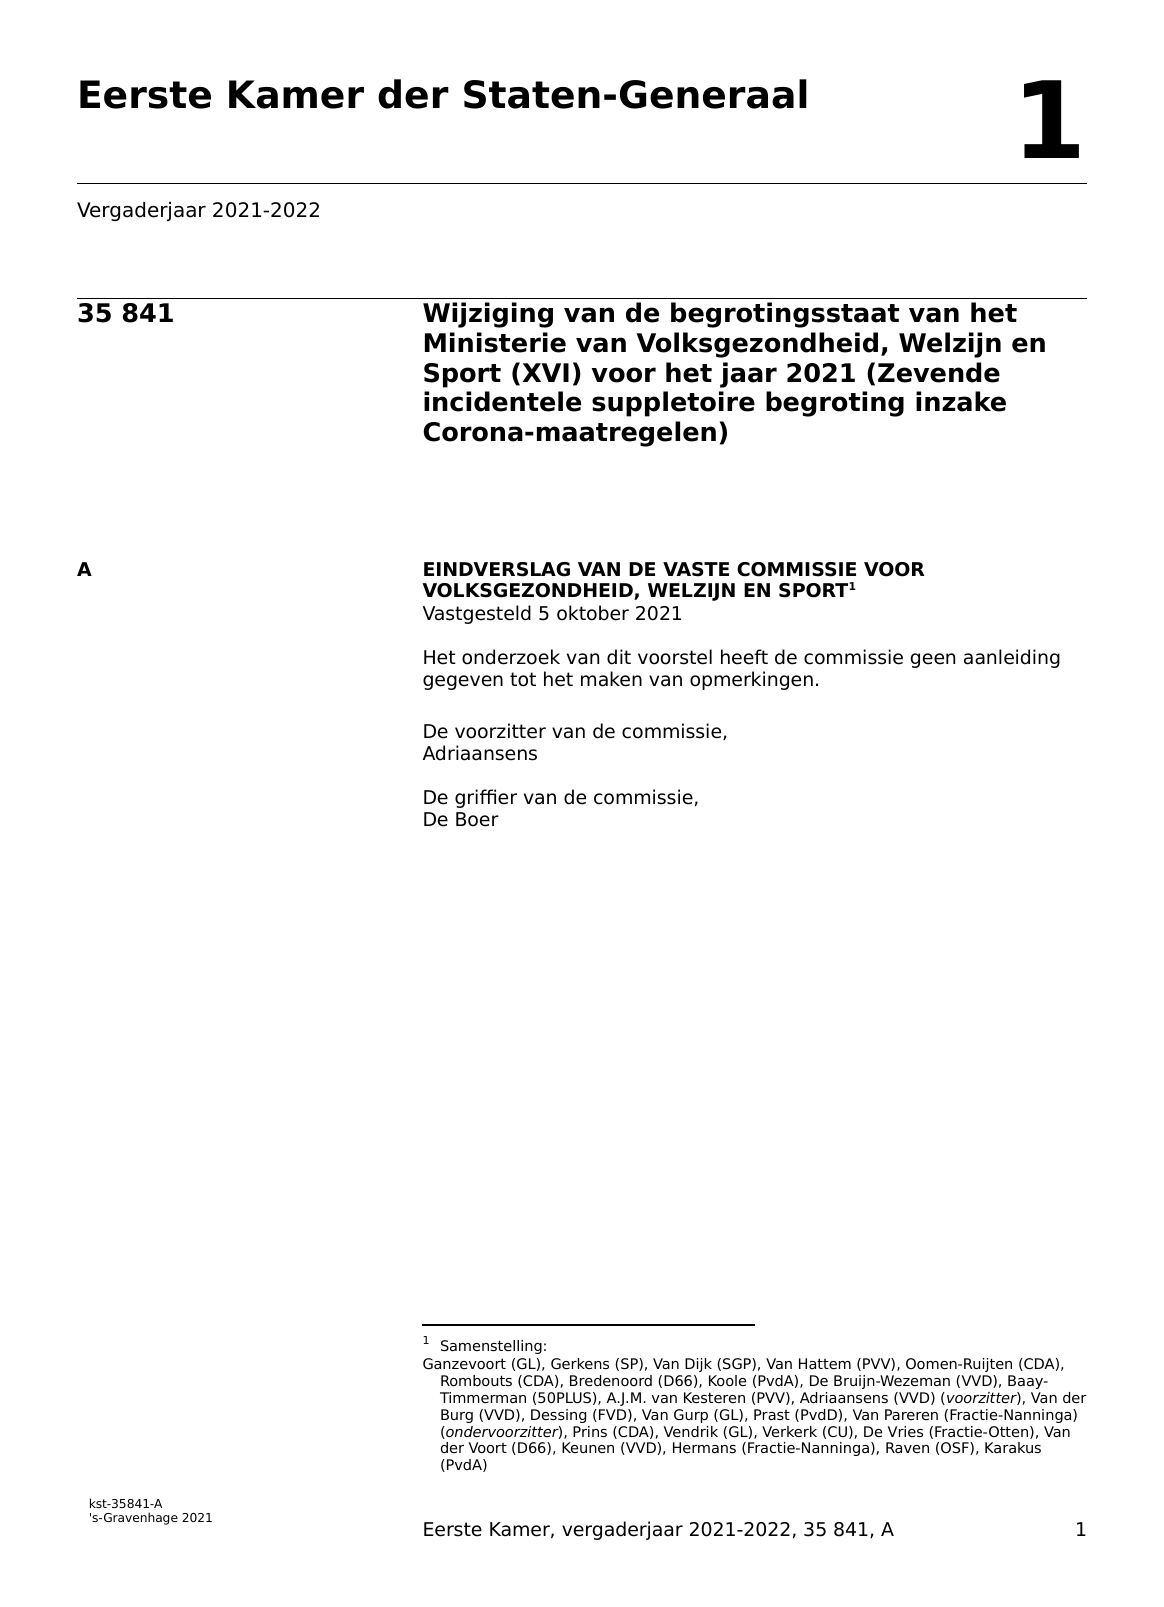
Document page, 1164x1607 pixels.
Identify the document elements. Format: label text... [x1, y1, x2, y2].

table_header 1 [886, 59, 1087, 183]
subtitle A EINDVERSLAG VAN DE VASTE COMMISSIE VOOR VOLKSGEZONDHEID, WELZIJN EN SPORT [77, 558, 1087, 602]
table_header Eerste Kamer der Staten-Generaal [77, 59, 886, 183]
text 's-Gravenhage 2021 [88, 1511, 323, 1525]
text Het onderzoek van dit voorstel heeft de commissie geen aanleiding gegeven tot het maken van opmerkingen. [422, 647, 1087, 691]
text De griffier van de commissie, De Boer [422, 787, 1087, 831]
text kst-35841-A [88, 1497, 323, 1511]
table_cell Vergaderjaar 2021-2022 [77, 184, 1087, 298]
text Ganzevoort (GL), Gerkens (SP), Van Dijk (SGP), Van Hattem (PVV), Oomen-Ruijten (CDA), Rombouts (CDA), Bredenoord (D66), Koole (PvdA), De Bruijn-Wezeman (VVD), Baay-Timmerman (50PLUS), A.J.M. van Kesteren (PVV), Adriaansens (VVD) (voorzitter), Van der Burg (VVD), Dessing (FVD), Van Gurp (GL), Prast (PvdD), Van Pareren (Fractie-Nanninga) (ondervoorzitter), Prins (CDA), Vendrik (GL), Verkerk (CU), De Vries (Fractie-Otten), Van der Voort (D66), Keunen (VVD), Hermans (Fractie-Nanninga), Raven (OSF), Karakus (PvdA) [422, 1356, 1087, 1474]
subtitle 35 841 Wijziging van de begrotingsstaat van het Ministerie van Volksgezondheid, Welzijn en Sport (XVI) voor het jaar 2021 (Zevende incidentele suppletoire begroting inzake Corona-maatregelen) [77, 299, 1087, 447]
text De voorzitter van de commissie, Adriaansens [422, 721, 1087, 764]
text Samenstelling: [422, 1334, 1087, 1356]
text Vastgesteld 5 oktober 2021 [422, 602, 1087, 624]
